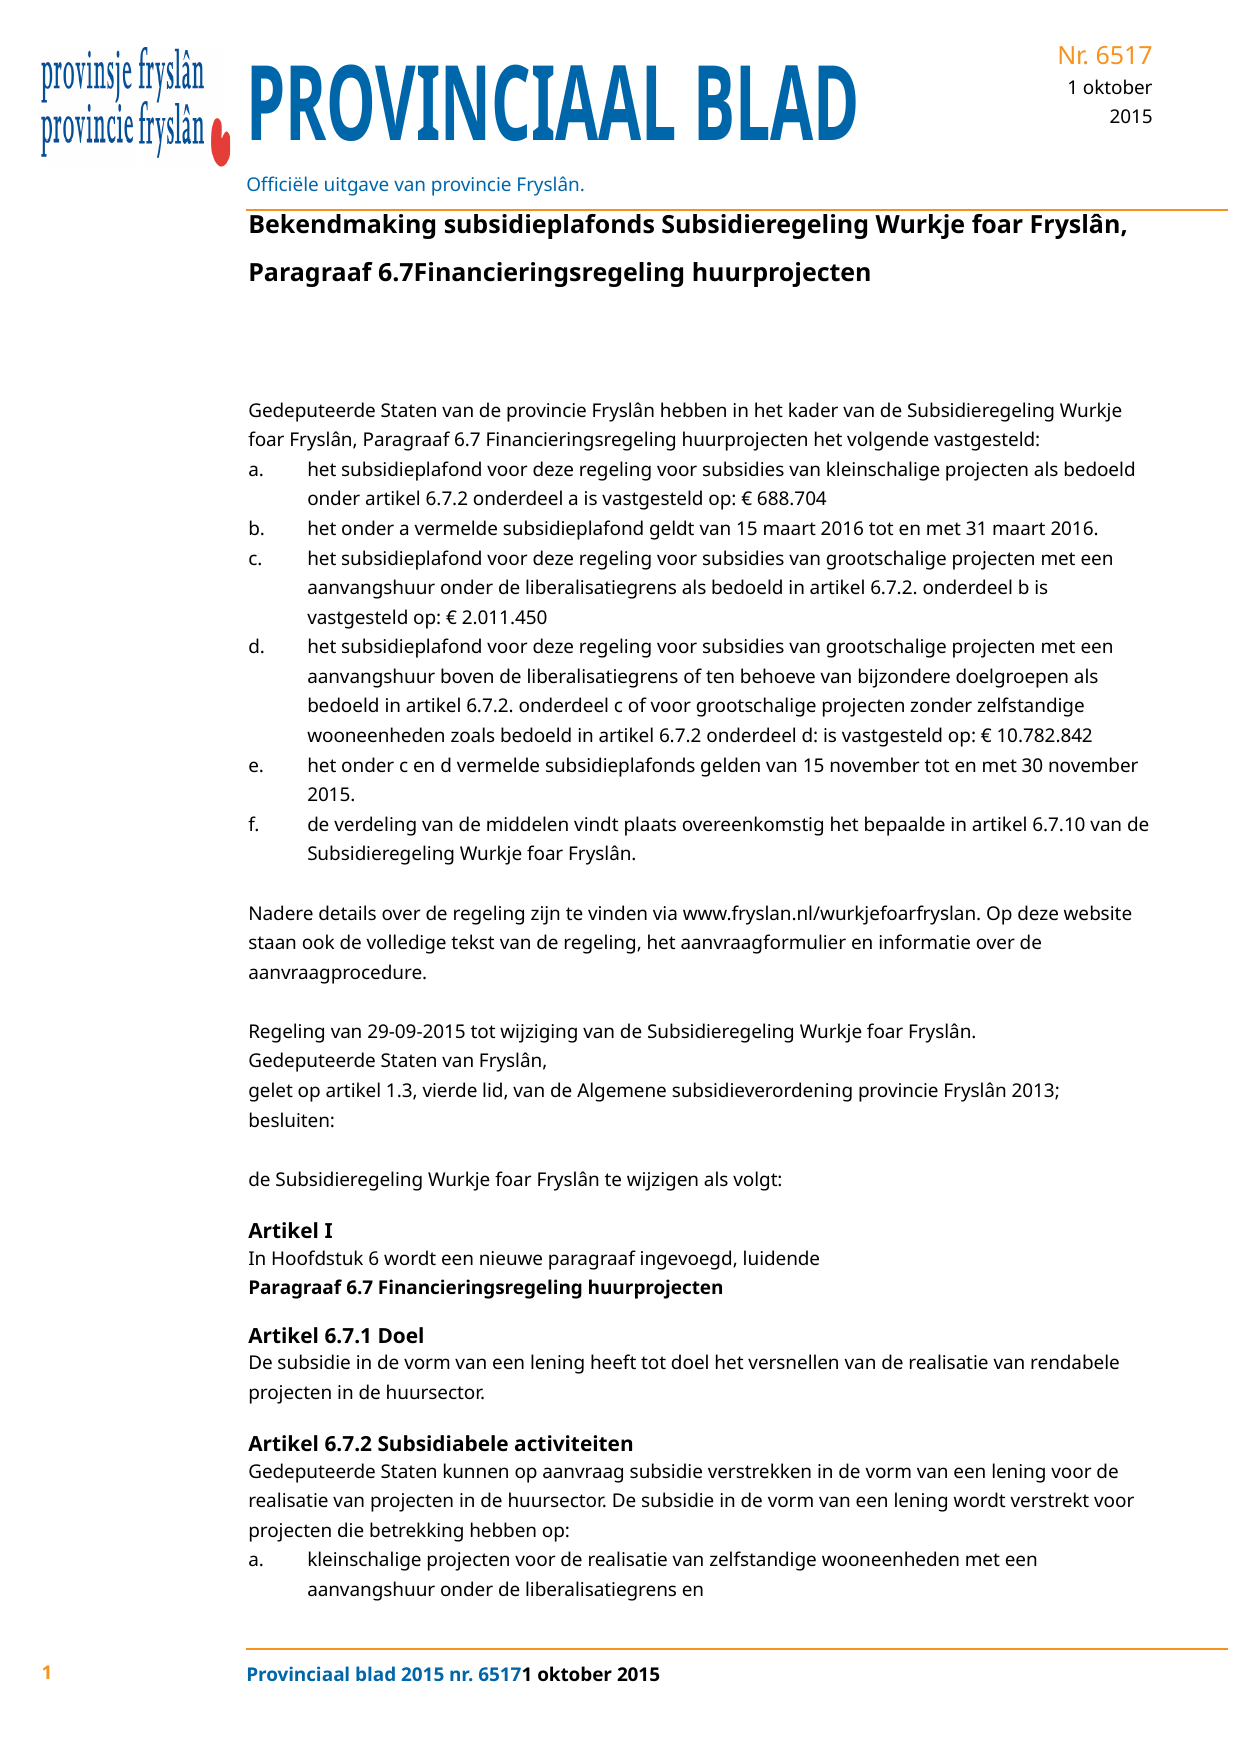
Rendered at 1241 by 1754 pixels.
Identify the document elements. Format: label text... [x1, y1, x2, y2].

list het subsidieplafond voor deze regeling voor subsidies van grootschalige projecten met een aanvangshuur boven de liberalisatiegrens of ten behoeve van bijzondere doelgroepen als bedoeld in artikel 6.7.2. onderdeel c of voor grootschalige projecten zonder zelfstandige wooneenheden zoals bedoeld in artikel 6.7.2 onderdeel d: is vastgesteld op: € 10.782.842 [248, 633, 1152, 748]
list de verdeling van de middelen vindt plaats overeenkomstig het bepaalde in artikel 6.7.10 van de Subsidieregeling Wurkje foar Fryslân. [248, 811, 1152, 866]
text Paragraaf 6.7 Financieringsregeling huurprojecten [248, 1274, 1152, 1300]
text Gedeputeerde Staten kunnen op aanvraag subsidie verstrekken in de vorm van een lening voor de realisatie van projecten in de huursector. De subsidie in de vorm van een lening wordt verstrekt voor projecten die betrekking hebben op: [248, 1458, 1152, 1543]
text Gedeputeerde Staten van de provincie Fryslân hebben in het kader van de Subsidieregeling Wurkje foar Fryslân, Paragraaf 6.7 Financieringsregeling huurprojecten het volgende vastgesteld: [248, 397, 1152, 452]
text de Subsidieregeling Wurkje foar Fryslân te wijzigen als volgt: [248, 1166, 1152, 1192]
list het subsidieplafond voor deze regeling voor subsidies van kleinschalige projecten als bedoeld onder artikel 6.7.2 onderdeel a is vastgesteld op: € 688.704 [248, 456, 1152, 511]
text gelet op artikel 1.3, vierde lid, van de Algemene subsidieverordening provincie Fryslân 2013; [248, 1077, 1152, 1103]
text De subsidie in de vorm van een lening heeft tot doel het versnellen van de realisatie van rendabele projecten in de huursector. [248, 1349, 1152, 1405]
list het onder c en d vermelde subsidieplafonds gelden van 15 november tot en met 30 november 2015. [248, 752, 1152, 807]
text In Hoofdstuk 6 wordt een nieuwe paragraaf ingevoegd, luidende [248, 1245, 1152, 1271]
text Artikel 6.7.2 Subsidiabele activiteiten [248, 1429, 1152, 1458]
text Regeling van 29-09-2015 tot wijziging van de Subsidieregeling Wurkje foar Fryslân. [248, 1018, 1152, 1044]
text Bekendmaking subsidieplafonds Subsidieregeling Wurkje foar Fryslân, Paragraaf 6.7Financieringsregeling huurprojecten [248, 211, 1152, 288]
picture [41, 47, 231, 172]
list kleinschalige projecten voor de realisatie van zelfstandige wooneenheden met een aanvangshuur onder de liberalisatiegrens en [248, 1547, 1152, 1602]
list het onder a vermelde subsidieplafond geldt van 15 maart 2016 tot en met 31 maart 2016. [248, 515, 1152, 541]
text Artikel I [248, 1216, 1152, 1245]
text Gedeputeerde Staten van Fryslân, [248, 1048, 1152, 1073]
text besluiten: [248, 1107, 1152, 1132]
text Nadere details over de regeling zijn te vinden via www.fryslan.nl/wurkjefoarfryslan. Op deze website staan ook de volledige tekst van de regeling, het aanvraagformulier en informatie over de aanvraagprocedure. [248, 900, 1152, 984]
list het subsidieplafond voor deze regeling voor subsidies van grootschalige projecten met een aanvangshuur onder de liberalisatiegrens als bedoeld in artikel 6.7.2. onderdeel b is vastgesteld op: € 2.011.450 [248, 545, 1152, 629]
text Artikel 6.7.1 Doel [248, 1321, 1152, 1349]
